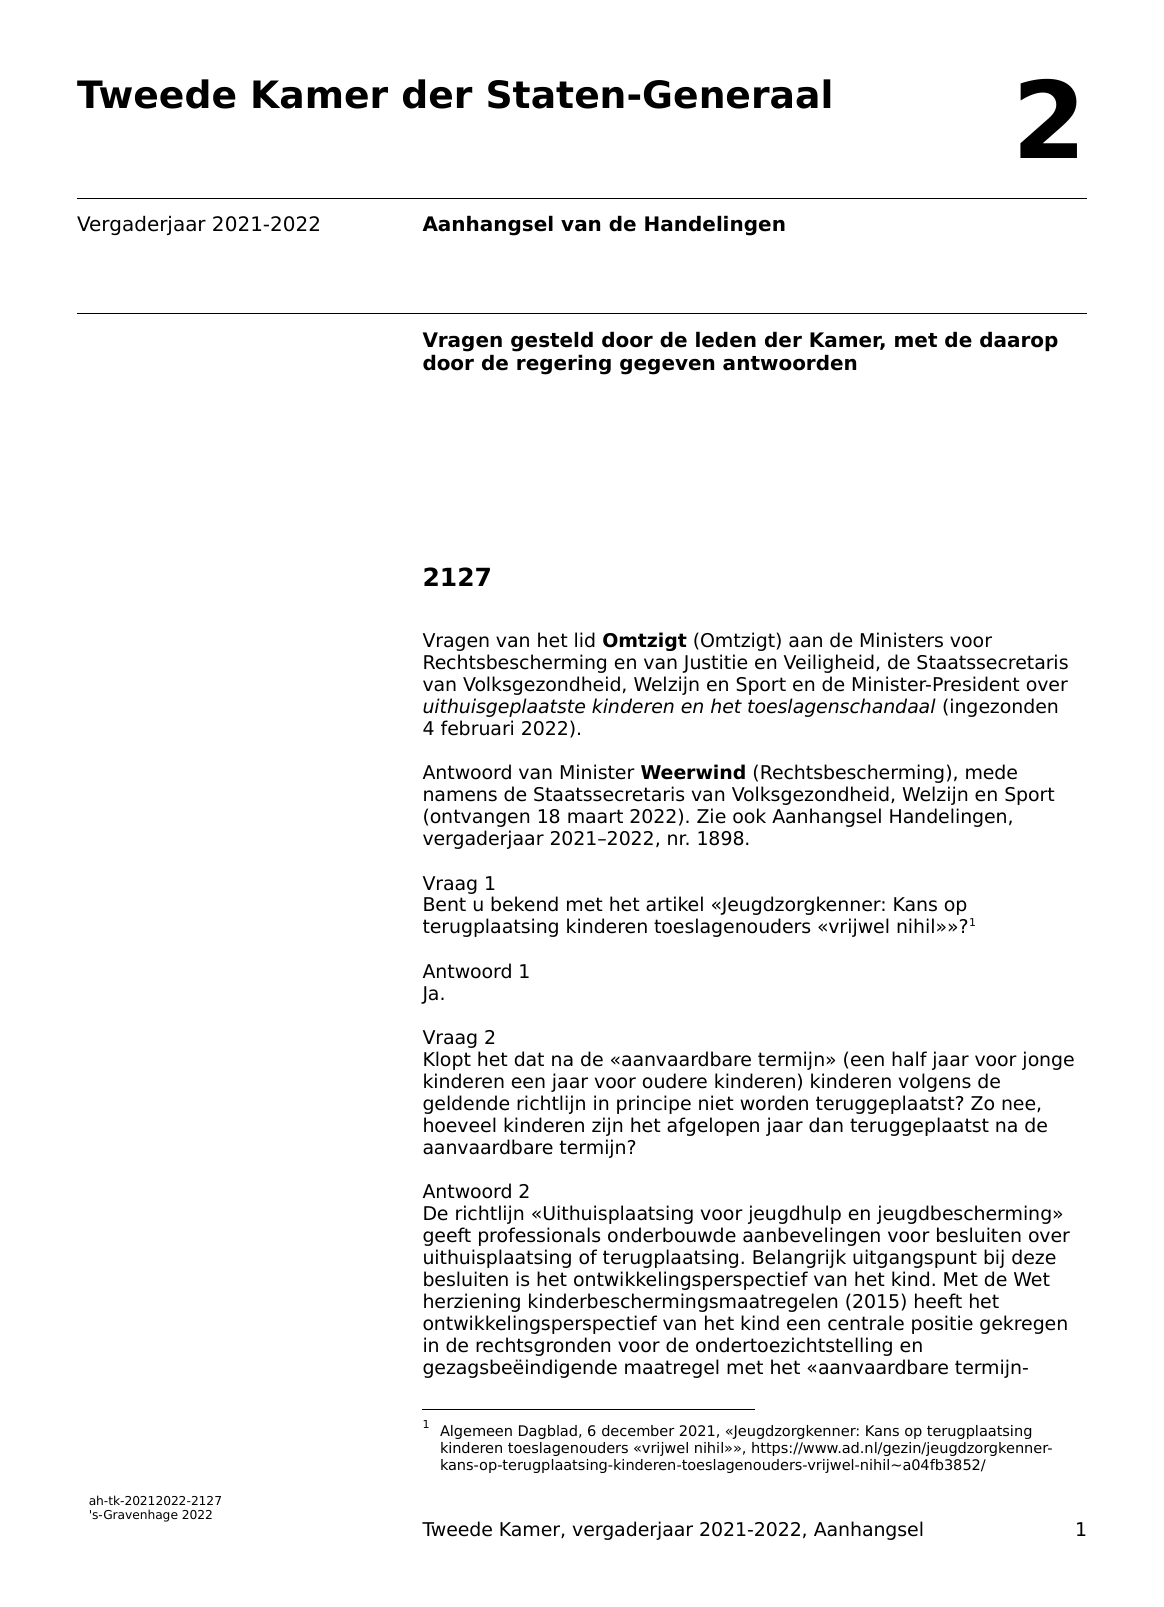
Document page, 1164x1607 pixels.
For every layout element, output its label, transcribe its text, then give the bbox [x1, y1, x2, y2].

text 's-Gravenhage 2022 [88, 1508, 323, 1522]
table_cell [77, 314, 422, 375]
text 2127 [422, 563, 1087, 592]
table_header 2 [886, 59, 1087, 198]
text Ja. [422, 982, 1087, 1004]
text Vraag 1 [422, 872, 1087, 894]
text ah-tk-20212022-2127 [88, 1494, 323, 1508]
table_header Tweede Kamer der Staten-Generaal [77, 59, 886, 198]
text Antwoord 2 [422, 1181, 1087, 1203]
text Antwoord van Minister Weerwind (Rechtsbescherming), mede namens de Staatssecretaris van Volksgezondheid, Welzijn en Sport (ontvangen 18 maart 2022). Zie ook Aanhangsel Handelingen, vergaderjaar 2021–2022, nr. 1898. [422, 762, 1087, 850]
text De richtlijn «Uithuisplaatsing voor jeugdhulp en jeugdbescherming» geeft professionals onderbouwde aanbevelingen voor besluiten over uithuisplaatsing of terugplaatsing. Belangrijk uitgangspunt bij deze besluiten is het ontwikkelingsperspectief van het kind. Met de Wet herziening kinderbeschermingsmaatregelen (2015) heeft het ontwikkelingsperspectief van het kind een centrale positie gekregen in de rechtsgronden voor de ondertoezichtstelling en gezagsbeëindigende maatregel met het «aanvaardbare termijn- [422, 1203, 1087, 1378]
text Antwoord 1 [422, 961, 1087, 982]
text Algemeen Dagblad, 6 december 2021, «Jeugdzorgkenner: Kans op terugplaatsing kinderen toeslagenouders «vrijwel nihil»», https://www.ad.nl/gezin/jeugdzorgkenner-kans-op-terugplaatsing-kinderen-toeslagenouders-vrijwel-nihil~a04fb3852/ [422, 1418, 1087, 1474]
table_cell Aanhangsel van de Handelingen [422, 199, 1087, 313]
table_cell Vergaderjaar 2021-2022 [77, 199, 422, 313]
text Vragen van het lid Omtzigt (Omtzigt) aan de Ministers voor Rechtsbescherming en van Justitie en Veiligheid, de Staatssecretaris van Volksgezondheid, Welzijn en Sport en de Minister-President over uithuisgeplaatste kinderen en het toeslagenschandaal (ingezonden 4 februari 2022). [422, 630, 1087, 740]
table_cell Vragen gesteld door de leden der Kamer, met de daarop door de regering gegeven antwoorden [422, 314, 1087, 375]
text Klopt het dat na de «aanvaardbare termijn» (een half jaar voor jonge kinderen een jaar voor oudere kinderen) kinderen volgens de geldende richtlijn in principe niet worden teruggeplaatst? Zo nee, hoeveel kinderen zijn het afgelopen jaar dan teruggeplaatst na de aanvaardbare termijn? [422, 1049, 1087, 1158]
text Bent u bekend met het artikel «Jeugdzorgkenner: Kans op terugplaatsing kinderen toeslagenouders «vrijwel nihil»»? [422, 894, 1087, 938]
text Vraag 2 [422, 1027, 1087, 1049]
